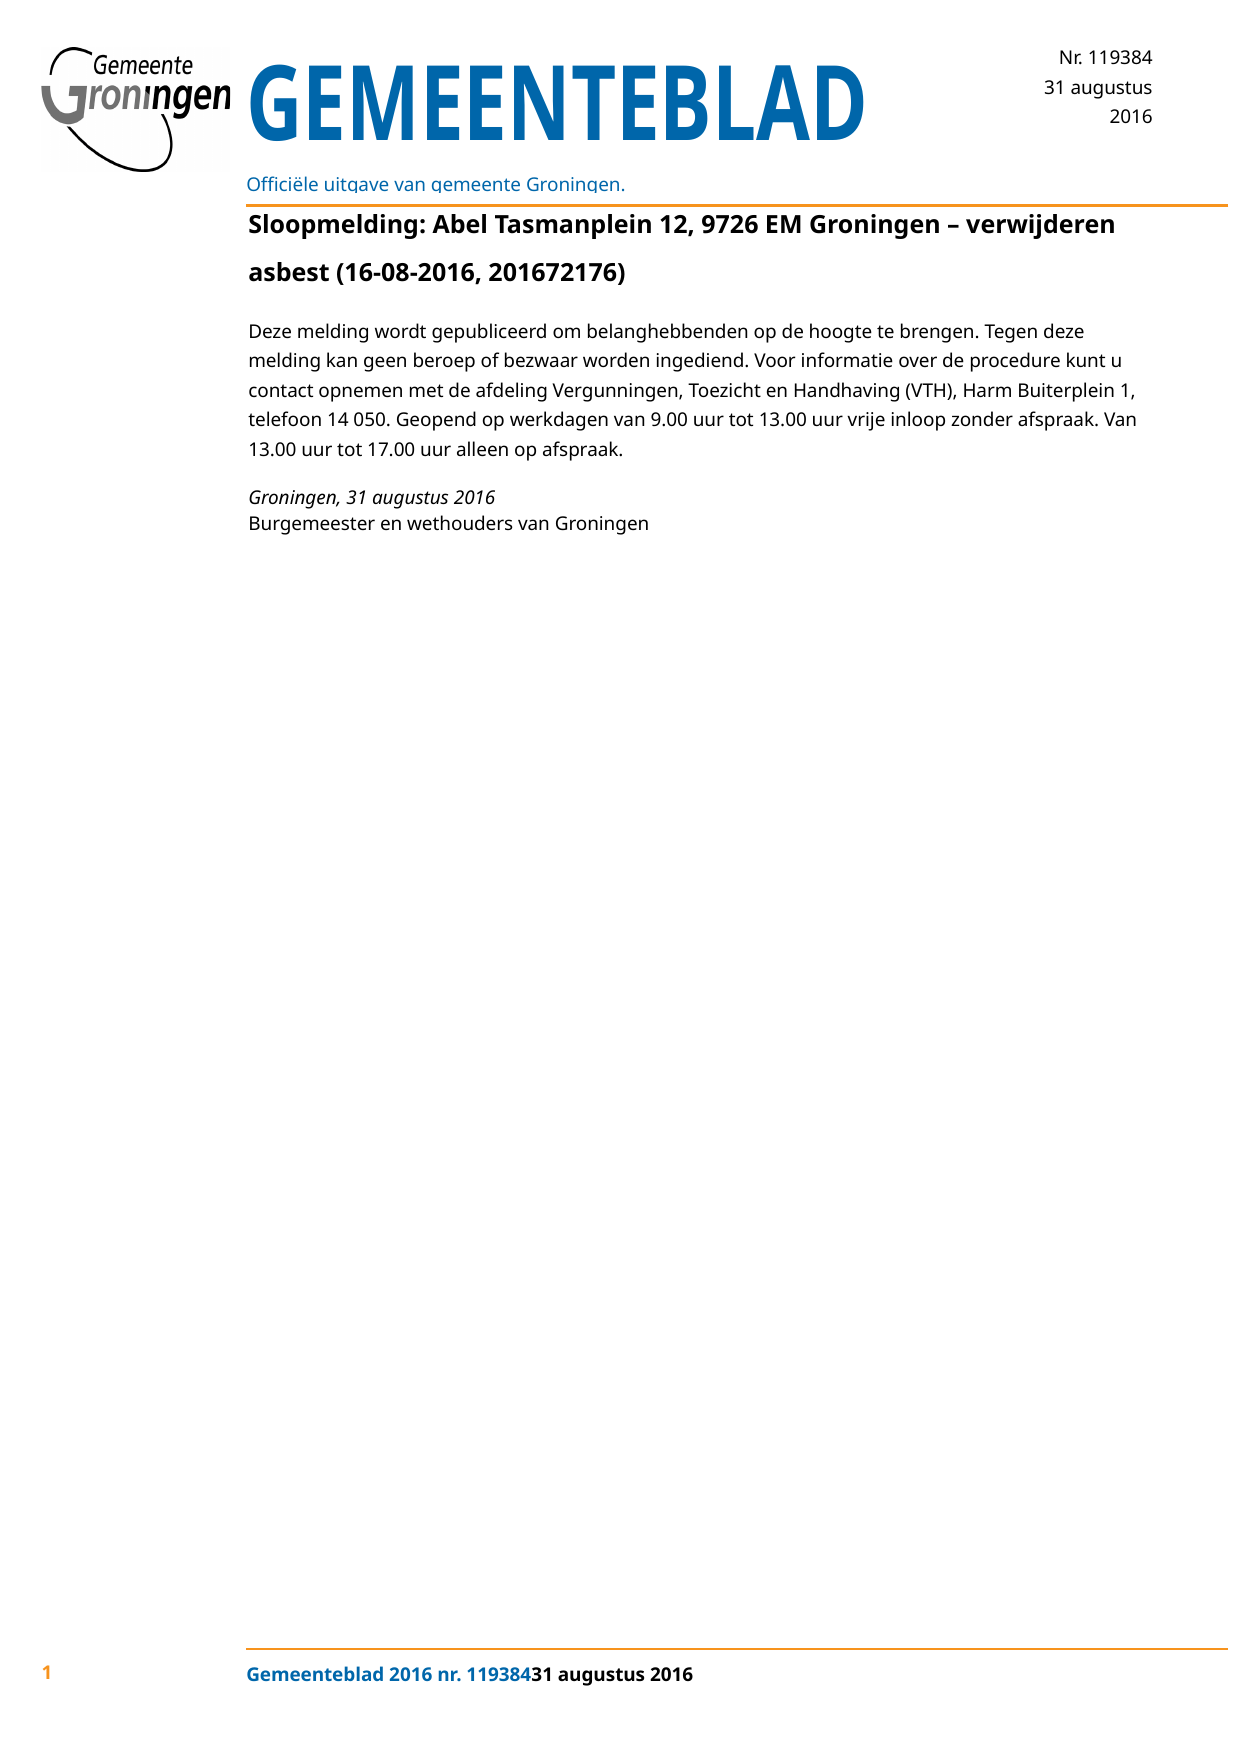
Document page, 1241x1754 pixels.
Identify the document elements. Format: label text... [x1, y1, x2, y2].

text Sloopmelding: Abel Tasmanplein 12, 9726 EM Groningen – verwijderen asbest (16-08-2016, 201672176) [248, 207, 1152, 288]
picture [41, 47, 231, 172]
text Groningen, 31 augustus 2016 [248, 484, 1152, 510]
text Deze melding wordt gepubliceerd om belanghebbenden op de hoogte te brengen. Tegen deze melding kan geen beroep of bezwaar worden ingediend. Voor informatie over de procedure kunt u contact opnemen met de afdeling Vergunningen, Toezicht en Handhaving (VTH), Harm Buiterplein 1, telefoon 14 050. Geopend op werkdagen van 9.00 uur tot 13.00 uur vrije inloop zonder afspraak. Van 13.00 uur tot 17.00 uur alleen op afspraak. [248, 318, 1152, 462]
text Burgemeester en wethouders van Groningen [248, 510, 1152, 536]
